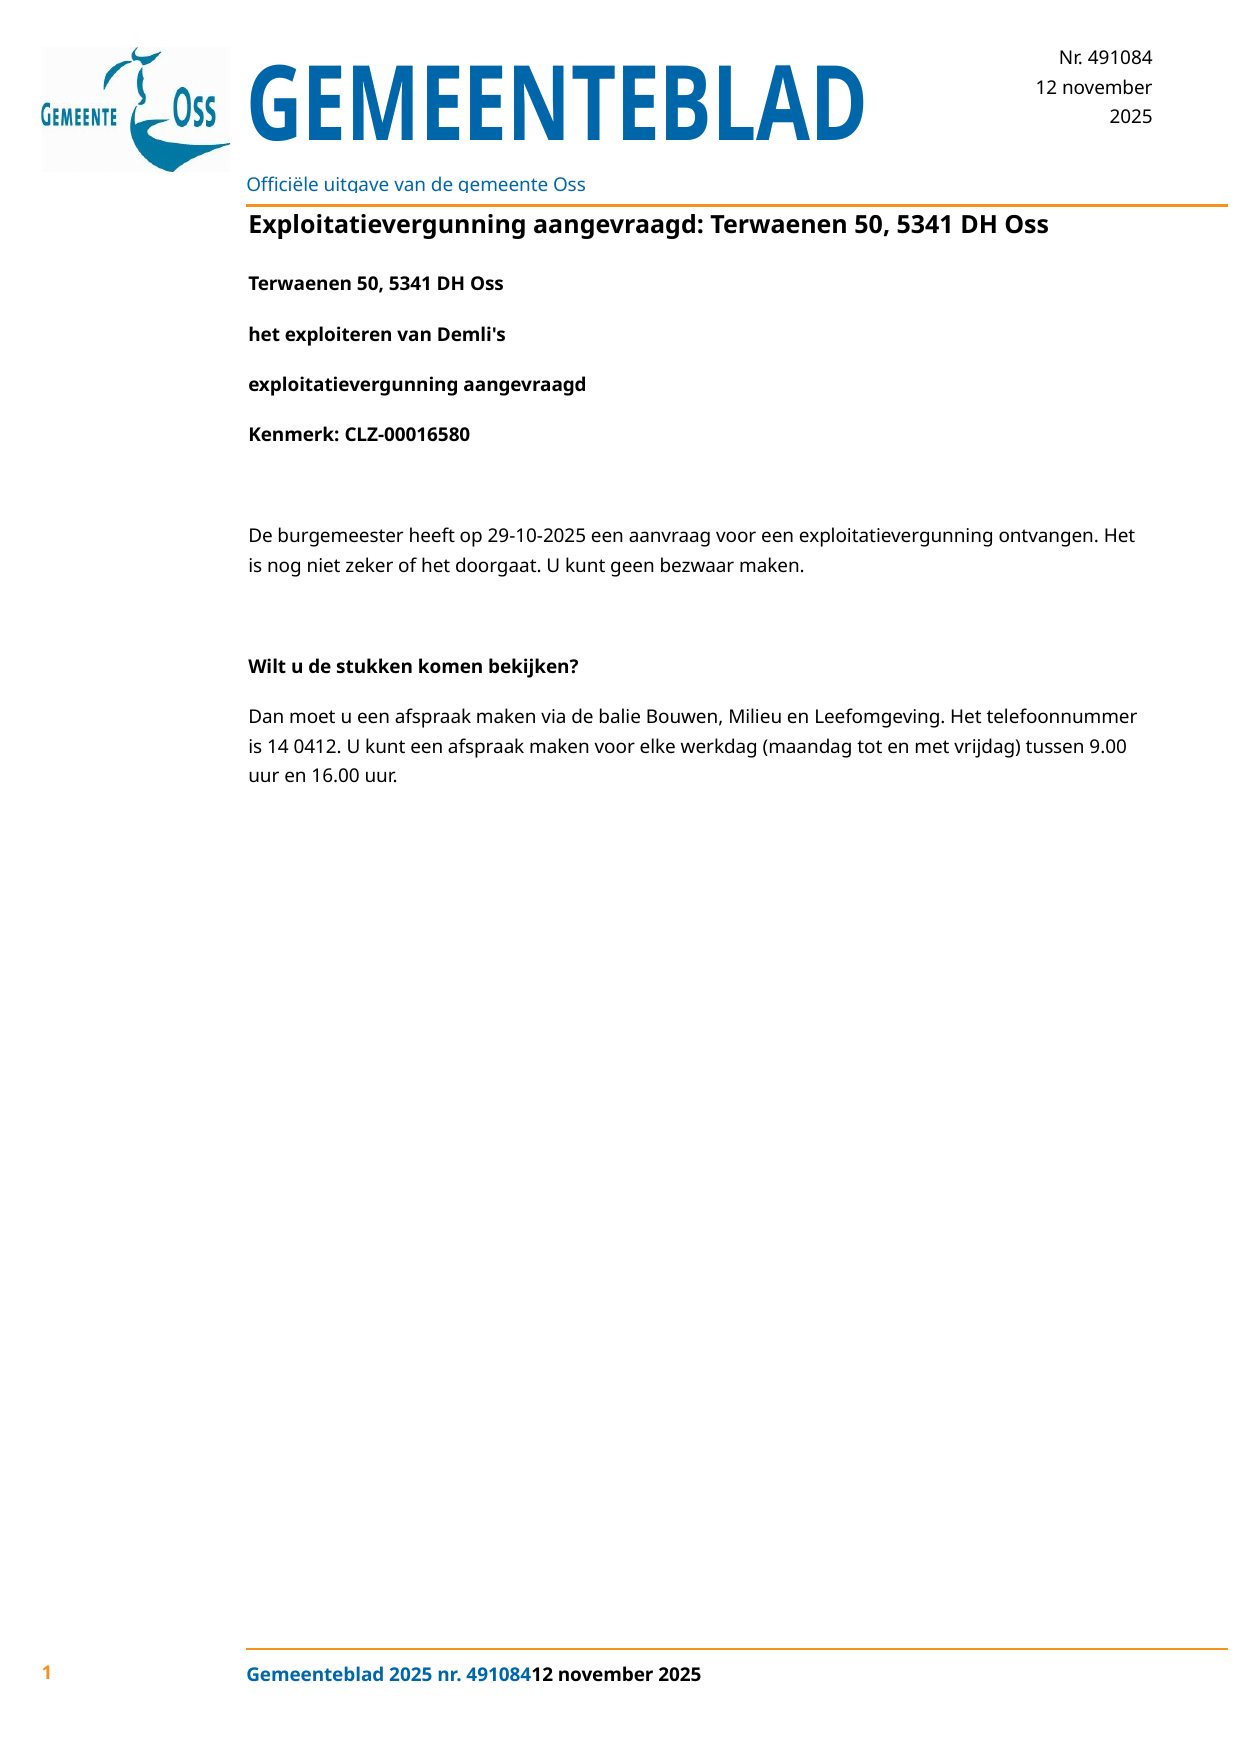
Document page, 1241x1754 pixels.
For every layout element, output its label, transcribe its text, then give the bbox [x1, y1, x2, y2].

text Dan moet u een afspraak maken via de balie Bouwen, Milieu en Leefomgeving. Het telefoonnummer is 14 0412. U kunt een afspraak maken voor elke werkdag (maandag tot en met vrijdag) tussen 9.00 uur en 16.00 uur. [248, 703, 1152, 788]
text exploitatievergunning aangevraagd [248, 371, 1152, 397]
picture [41, 47, 231, 172]
text Terwaenen 50, 5341 DH Oss [248, 270, 1152, 296]
text De burgemeester heeft op 29-10-2025 een aanvraag voor een exploitatievergunning ontvangen. Het is nog niet zeker of het doorgaat. U kunt geen bezwaar maken. [248, 522, 1152, 578]
text Exploitatievergunning aangevraagd: Terwaenen 50, 5341 DH Oss [248, 207, 1152, 241]
text Kenmerk: CLZ-00016580 [248, 422, 1152, 447]
text het exploiteren van Demli's [248, 321, 1152, 346]
text Wilt u de stukken komen bekijken? [248, 653, 1152, 678]
